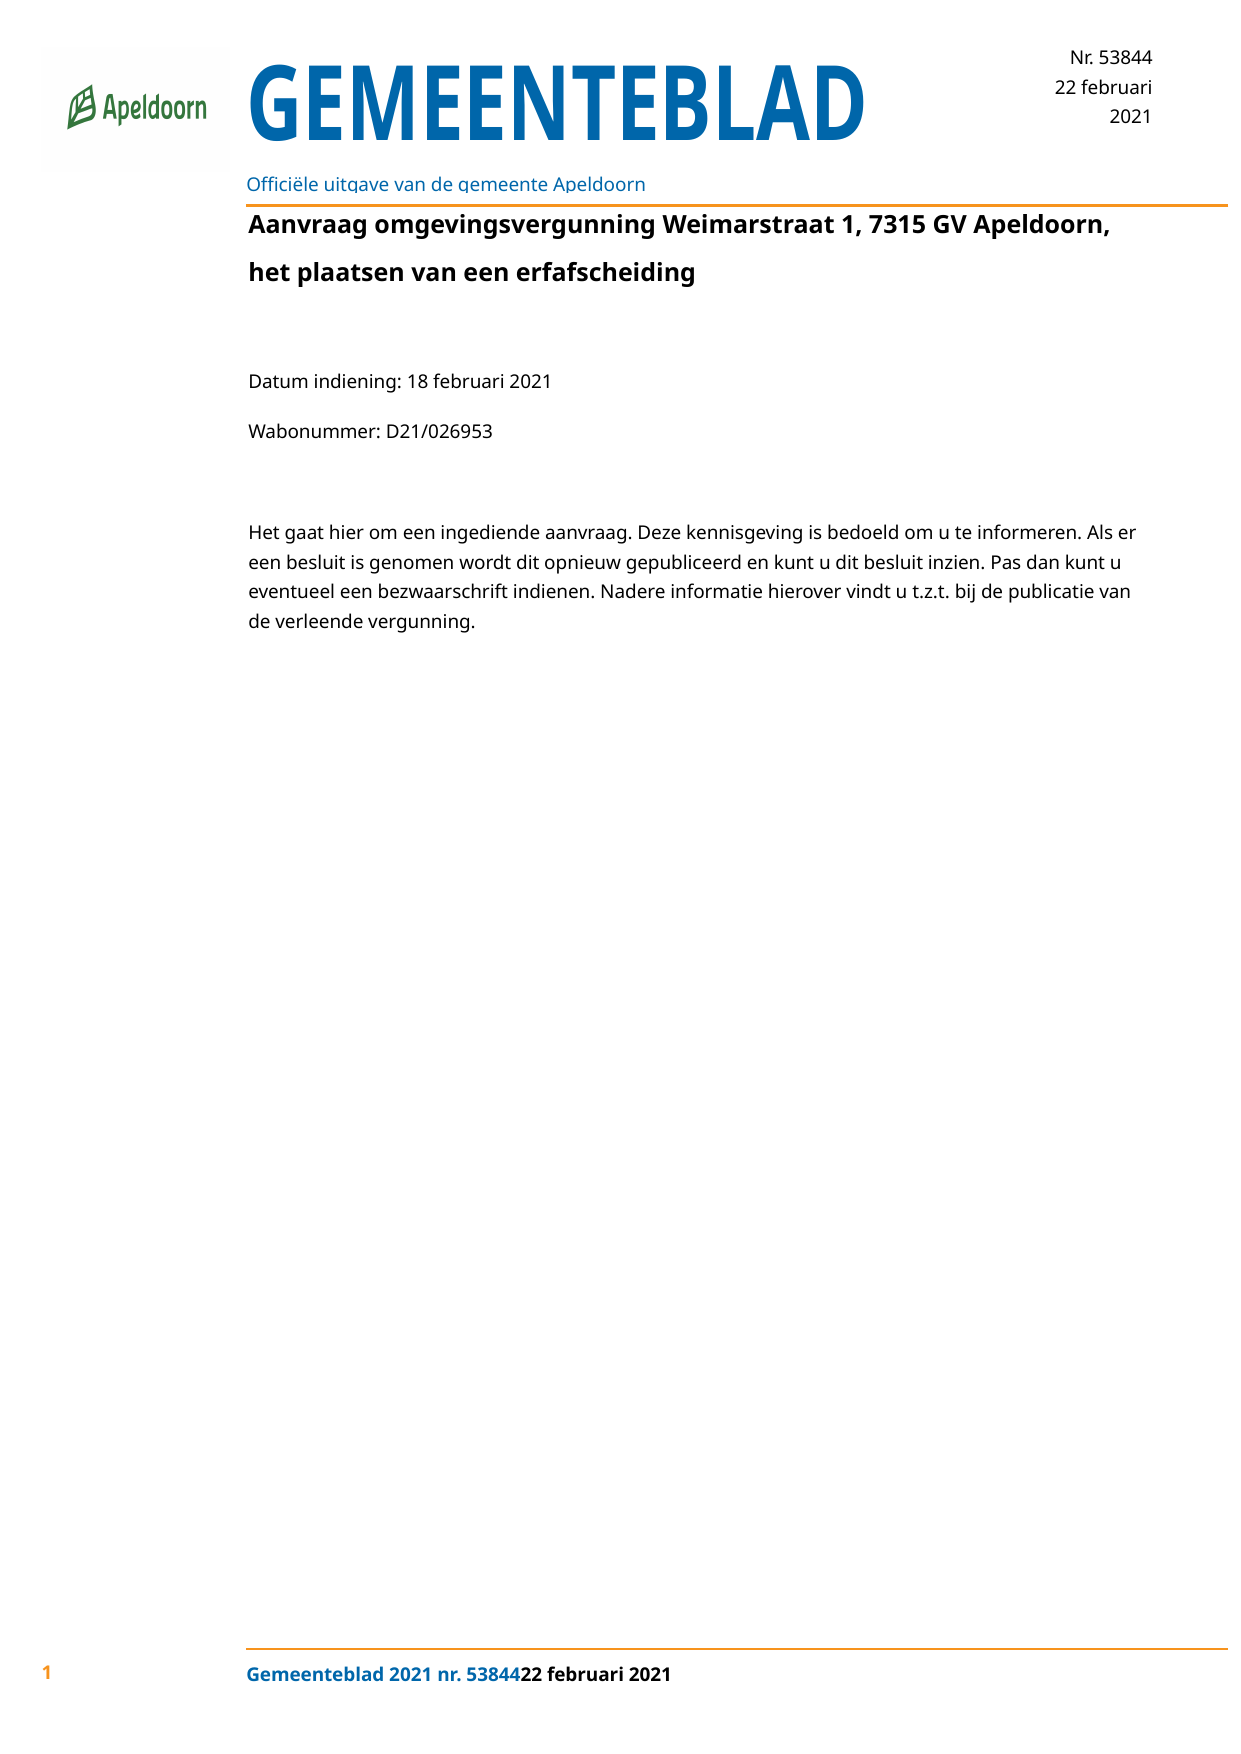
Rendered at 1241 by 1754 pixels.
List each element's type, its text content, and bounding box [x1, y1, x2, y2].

text Aanvraag omgevingsvergunning Weimarstraat 1, 7315 GV Apeldoorn, het plaatsen van een erfafscheiding [248, 207, 1152, 288]
text Het gaat hier om een ingediende aanvraag. Deze kennisgeving is bedoeld om u te informeren. Als er een besluit is genomen wordt dit opnieuw gepubliceerd en kunt u dit besluit inzien. Pas dan kunt u eventueel een bezwaarschrift indienen. Nadere informatie hierover vindt u t.z.t. bij de publicatie van de verleende vergunning. [248, 519, 1152, 634]
text Wabonummer: D21/026953 [248, 419, 1152, 444]
text Datum indiening: 18 februari 2021 [248, 368, 1152, 394]
picture [41, 47, 231, 172]
